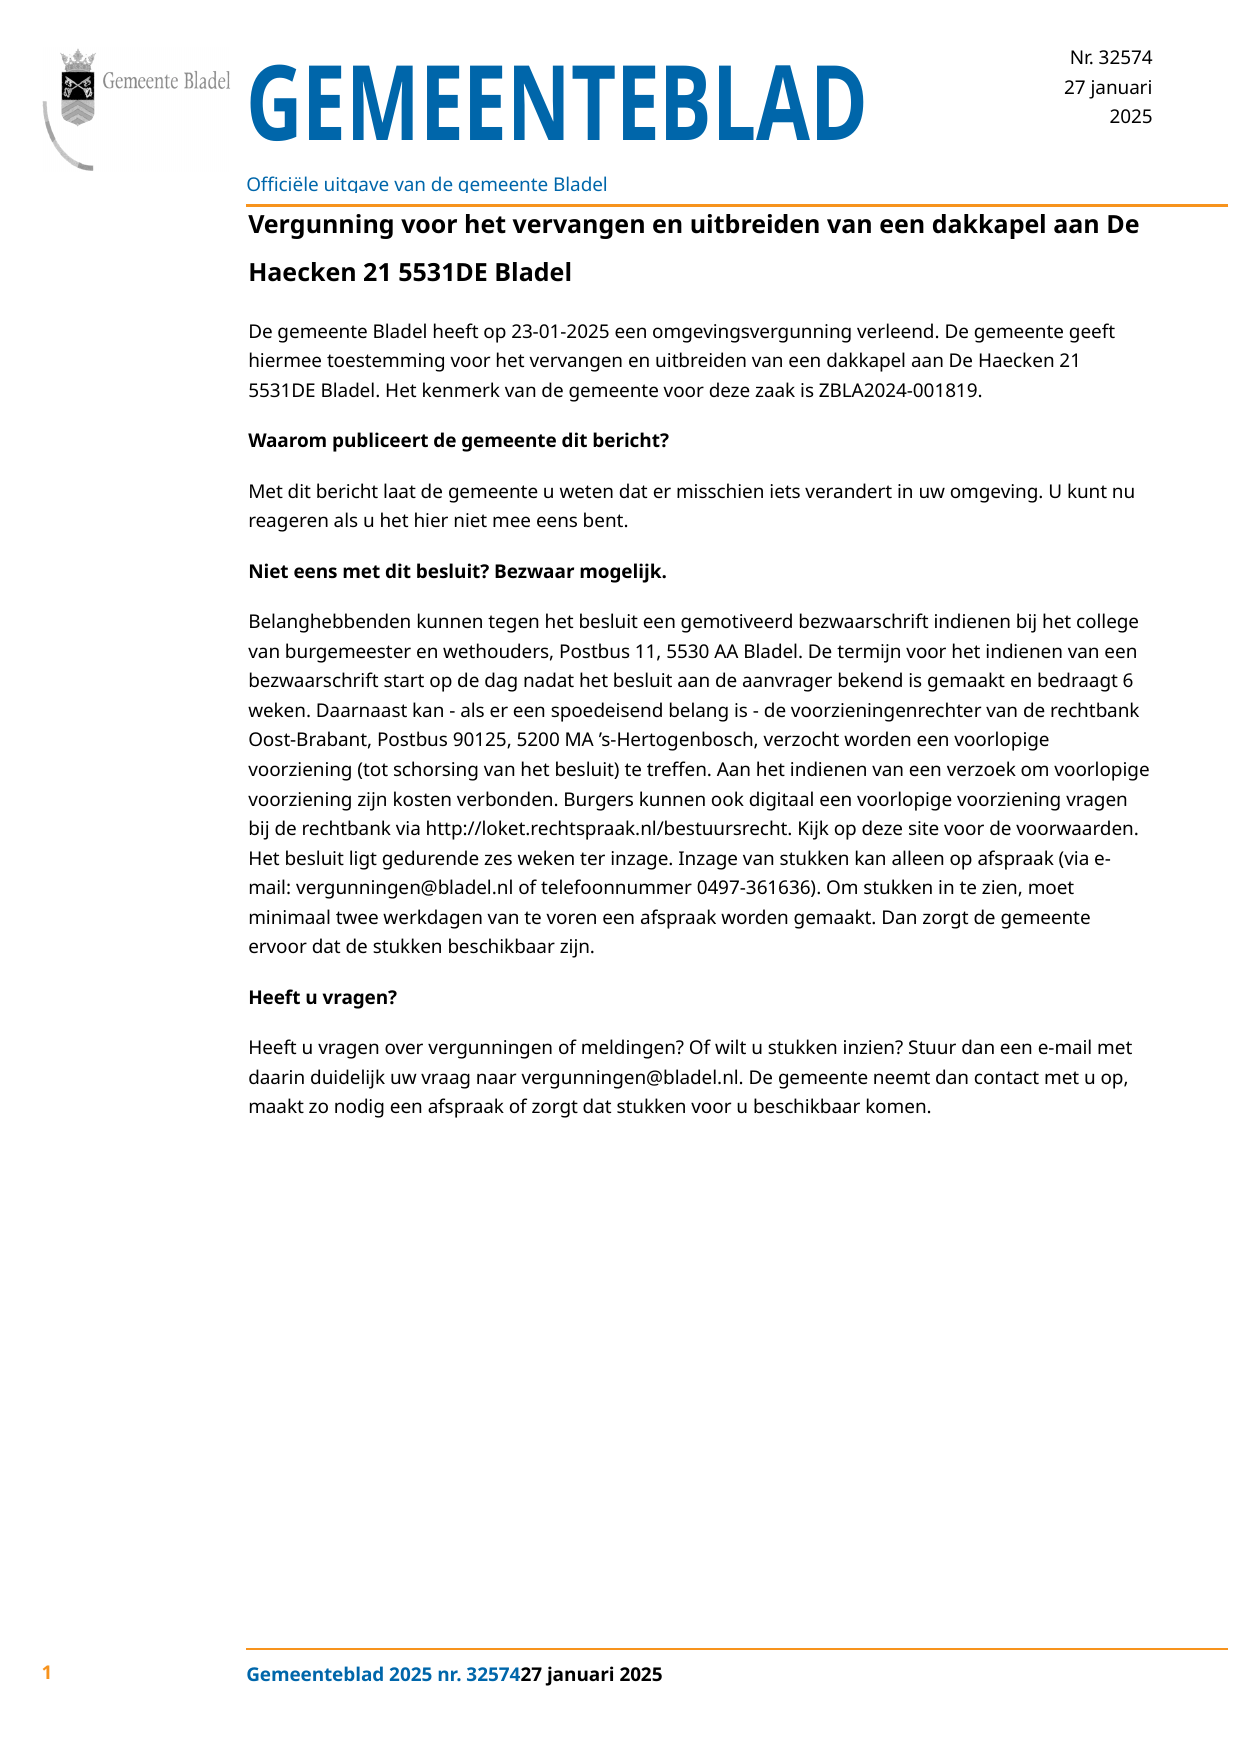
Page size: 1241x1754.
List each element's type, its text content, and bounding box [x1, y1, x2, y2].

text Heeft u vragen over vergunningen of meldingen? Of wilt u stukken inzien? Stuur dan een e-mail met daarin duidelijk uw vraag naar vergunningen@bladel.nl. De gemeente neemt dan contact met u op, maakt zo nodig een afspraak of zorgt dat stukken voor u beschikbaar komen. [248, 1034, 1152, 1119]
text Vergunning voor het vervangen en uitbreiden van een dakkapel aan De Haecken 21 5531DE Bladel [248, 207, 1152, 288]
picture [41, 47, 231, 172]
text Heeft u vragen? [248, 984, 1152, 1010]
text Belanghebbenden kunnen tegen het besluit een gemotiveerd bezwaarschrift indienen bij het college van burgemeester en wethouders, Postbus 11, 5530 AA Bladel. De termijn voor het indienen van een bezwaarschrift start op de dag nadat het besluit aan de aanvrager bekend is gemaakt en bedraagt 6 weken. Daarnaast kan - als er een spoedeisend belang is - de voorzieningenrechter van de rechtbank Oost-Brabant, Postbus 90125, 5200 MA ’s-Hertogenbosch, verzocht worden een voorlopige voorziening (tot schorsing van het besluit) te treffen. Aan het indienen van een verzoek om voorlopige voorziening zijn kosten verbonden. Burgers kunnen ook digitaal een voorlopige voorziening vragen bij de rechtbank via http://loket.rechtspraak.nl/bestuursrecht. Kijk op deze site voor de voorwaarden. Het besluit ligt gedurende zes weken ter inzage. Inzage van stukken kan alleen op afspraak (via e-mail: vergunningen@bladel.nl of telefoonnummer 0497-361636). Om stukken in te zien, moet minimaal twee werkdagen van te voren een afspraak worden gemaakt. Dan zorgt de gemeente ervoor dat de stukken beschikbaar zijn. [248, 608, 1152, 959]
text Met dit bericht laat de gemeente u weten dat er misschien iets verandert in uw omgeving. U kunt nu reageren als u het hier niet mee eens bent. [248, 478, 1152, 533]
text De gemeente Bladel heeft op 23-01-2025 een omgevingsvergunning verleend. De gemeente geeft hiermee toestemming voor het vervangen en uitbreiden van een dakkapel aan De Haecken 21 5531DE Bladel. Het kenmerk van de gemeente voor deze zaak is ZBLA2024-001819. [248, 318, 1152, 403]
text Niet eens met dit besluit? Bezwaar mogelijk. [248, 558, 1152, 584]
text Waarom publiceert de gemeente dit bericht? [248, 427, 1152, 453]
